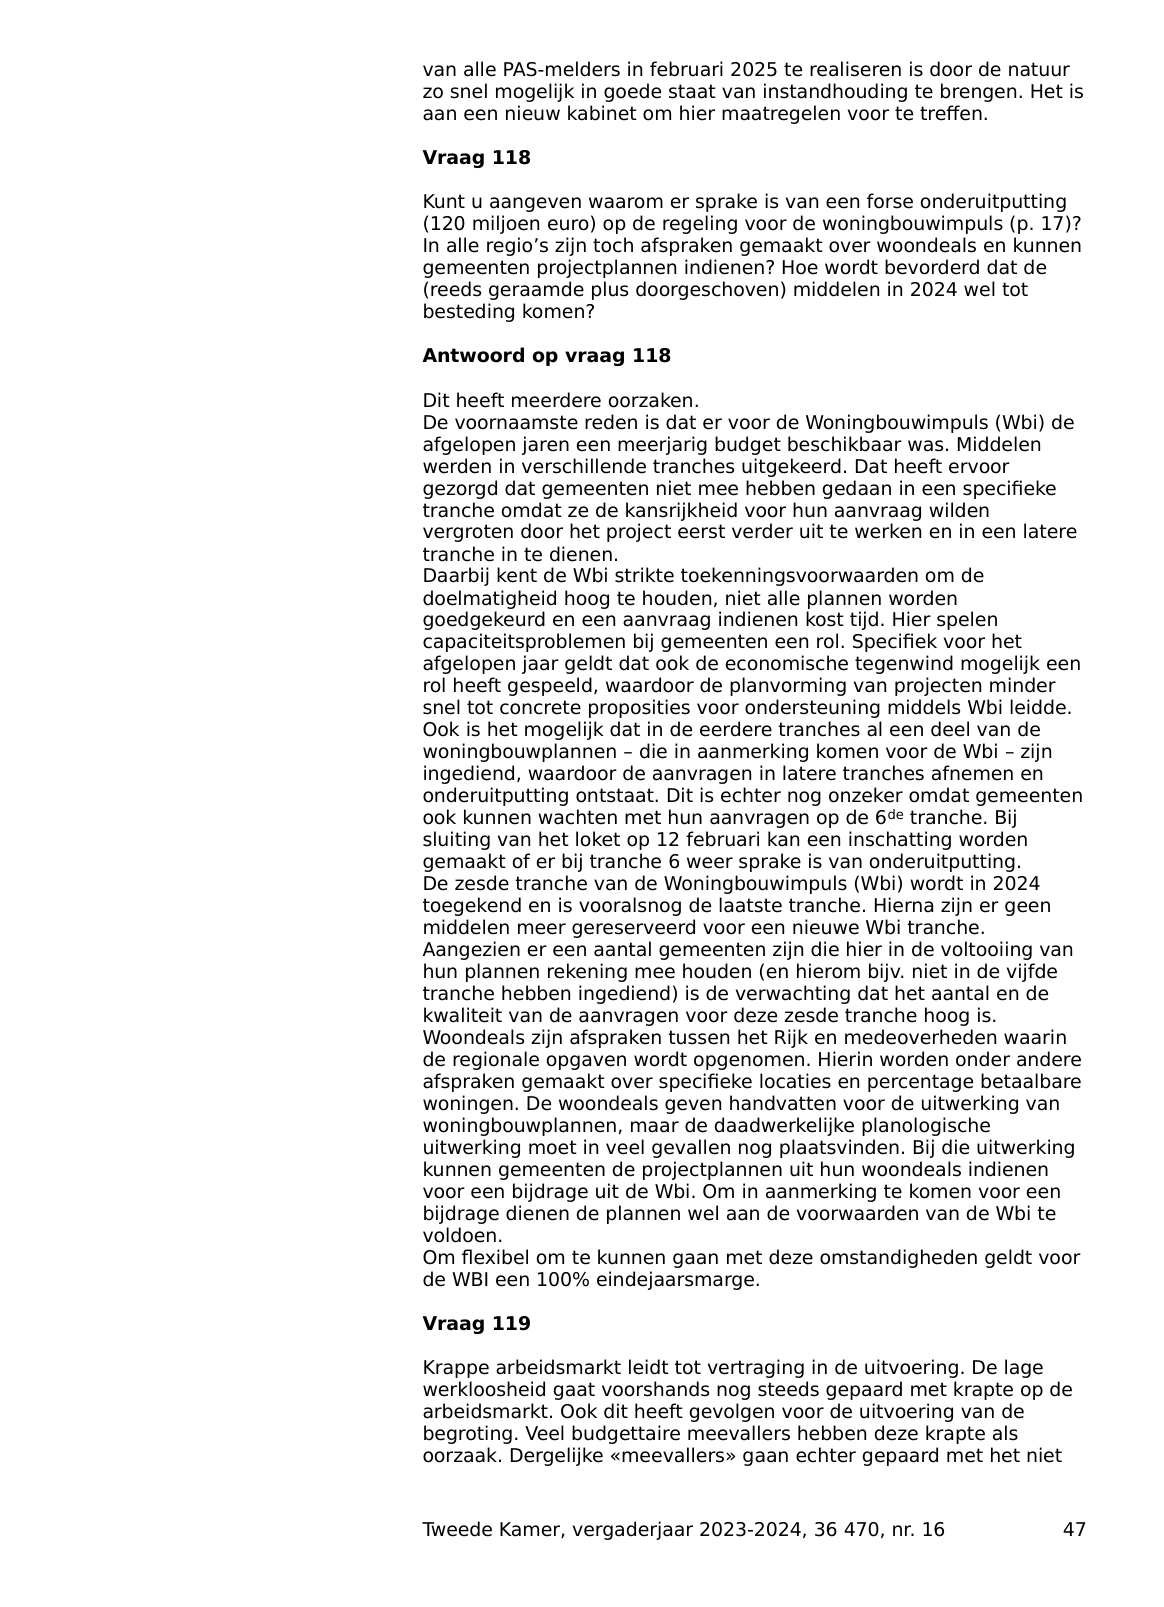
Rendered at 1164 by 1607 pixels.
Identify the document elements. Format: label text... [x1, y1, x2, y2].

text Om flexibel om te kunnen gaan met deze omstandigheden geldt voor de WBI een 100% eindejaarsmarge. [422, 1247, 1087, 1291]
text Krappe arbeidsmarkt leidt tot vertraging in de uitvoering. De lage werkloosheid gaat voorshands nog steeds gepaard met krapte op de arbeidsmarkt. Ook dit heeft gevolgen voor de uitvoering van de begroting. Veel budgettaire meevallers hebben deze krapte als oorzaak. Dergelijke «meevallers» gaan echter gepaard met het niet [422, 1357, 1087, 1467]
text De voornaamste reden is dat er voor de Woningbouwimpuls (Wbi) de afgelopen jaren een meerjarig budget beschikbaar was. Middelen werden in verschillende tranches uitgekeerd. Dat heeft ervoor gezorgd dat gemeenten niet mee hebben gedaan in een specifieke tranche omdat ze de kansrijkheid voor hun aanvraag wilden vergroten door het project eerst verder uit te werken en in een latere tranche in te dienen. [422, 412, 1087, 565]
text De zesde tranche van de Woningbouwimpuls (Wbi) wordt in 2024 toegekend en is vooralsnog de laatste tranche. Hierna zijn er geen middelen meer gereserveerd voor een nieuwe Wbi tranche. Aangezien er een aantal gemeenten zijn die hier in de voltooiing van hun plannen rekening mee houden (en hierom bijv. niet in de vijfde tranche hebben ingediend) is de verwachting dat het aantal en de kwaliteit van de aanvragen voor deze zesde tranche hoog is. [422, 873, 1087, 1027]
text Daarbij kent de Wbi strikte toekenningsvoorwaarden om de doelmatigheid hoog te houden, niet alle plannen worden goedgekeurd en een aanvraag indienen kost tijd. Hier spelen capaciteitsproblemen bij gemeenten een rol. Specifiek voor het afgelopen jaar geldt dat ook de economische tegenwind mogelijk een rol heeft gespeeld, waardoor de planvorming van projecten minder snel tot concrete proposities voor ondersteuning middels Wbi leidde. [422, 565, 1087, 719]
text Kunt u aangeven waarom er sprake is van een forse onderuitputting (120 miljoen euro) op de regeling voor de woningbouwimpuls (p. 17)? In alle regio’s zijn toch afspraken gemaakt over woondeals en kunnen gemeenten projectplannen indienen? Hoe wordt bevorderd dat de (reeds geraamde plus doorgeschoven) middelen in 2024 wel tot besteding komen? [422, 191, 1087, 323]
text Woondeals zijn afspraken tussen het Rijk en medeoverheden waarin de regionale opgaven wordt opgenomen. Hierin worden onder andere afspraken gemaakt over specifieke locaties en percentage betaalbare woningen. De woondeals geven handvatten voor de uitwerking van woningbouwplannen, maar de daadwerkelijke planologische uitwerking moet in veel gevallen nog plaatsvinden. Bij die uitwerking kunnen gemeenten de projectplannen uit hun woondeals indienen voor een bijdrage uit de Wbi. Om in aanmerking te komen voor een bijdrage dienen de plannen wel aan de voorwaarden van de Wbi te voldoen. [422, 1027, 1087, 1247]
text Dit heeft meerdere oorzaken. [422, 389, 1087, 412]
subtitle Antwoord op vraag 118 [422, 345, 1087, 367]
subtitle Vraag 119 [422, 1313, 1087, 1335]
text van alle PAS-melders in februari 2025 te realiseren is door de natuur zo snel mogelijk in goede staat van instandhouding te brengen. Het is aan een nieuw kabinet om hier maatregelen voor te treffen. [422, 59, 1087, 125]
text Ook is het mogelijk dat in de eerdere tranches al een deel van de woningbouwplannen – die in aanmerking komen voor de Wbi – zijn ingediend, waardoor de aanvragen in latere tranches afnemen en onderuitputting ontstaat. Dit is echter nog onzeker omdat gemeenten ook kunnen wachten met hun aanvragen op de 6de tranche. Bij sluiting van het loket op 12 februari kan een inschatting worden gemaakt of er bij tranche 6 weer sprake is van onderuitputting. [422, 719, 1087, 873]
subtitle Vraag 118 [422, 147, 1087, 169]
